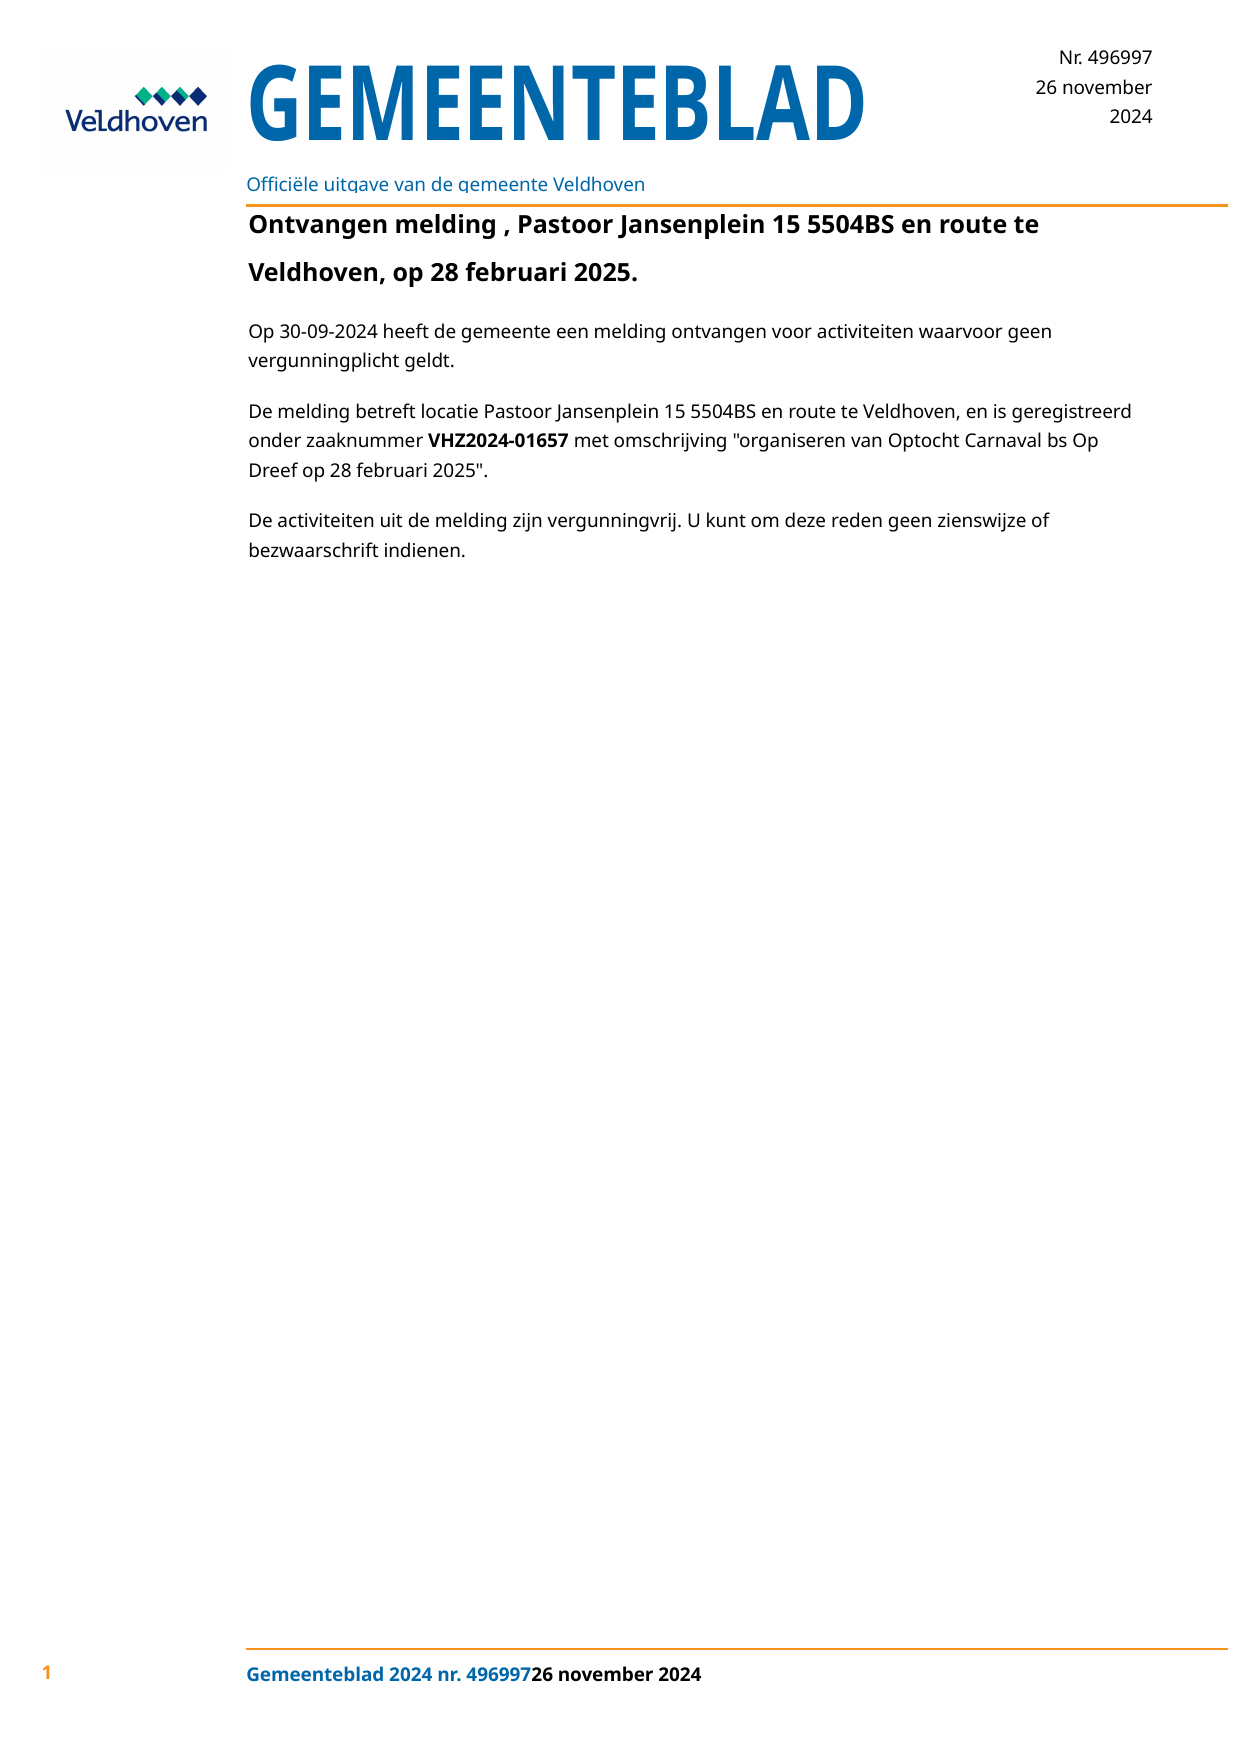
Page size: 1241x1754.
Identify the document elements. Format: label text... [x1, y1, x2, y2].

text De melding betreft locatie Pastoor Jansenplein 15 5504BS en route te Veldhoven, en is geregistreerd onder zaaknummer VHZ2024-01657 met omschrijving "organiseren van Optocht Carnaval bs Op Dreef op 28 februari 2025". [248, 398, 1152, 483]
picture [41, 47, 231, 172]
text Op 30-09-2024 heeft de gemeente een melding ontvangen voor activiteiten waarvoor geen vergunningplicht geldt. [248, 318, 1152, 373]
text Ontvangen melding , Pastoor Jansenplein 15 5504BS en route te Veldhoven, op 28 februari 2025. [248, 207, 1152, 288]
text De activiteiten uit de melding zijn vergunningvrij. U kunt om deze reden geen zienswijze of bezwaarschrift indienen. [248, 507, 1152, 563]
